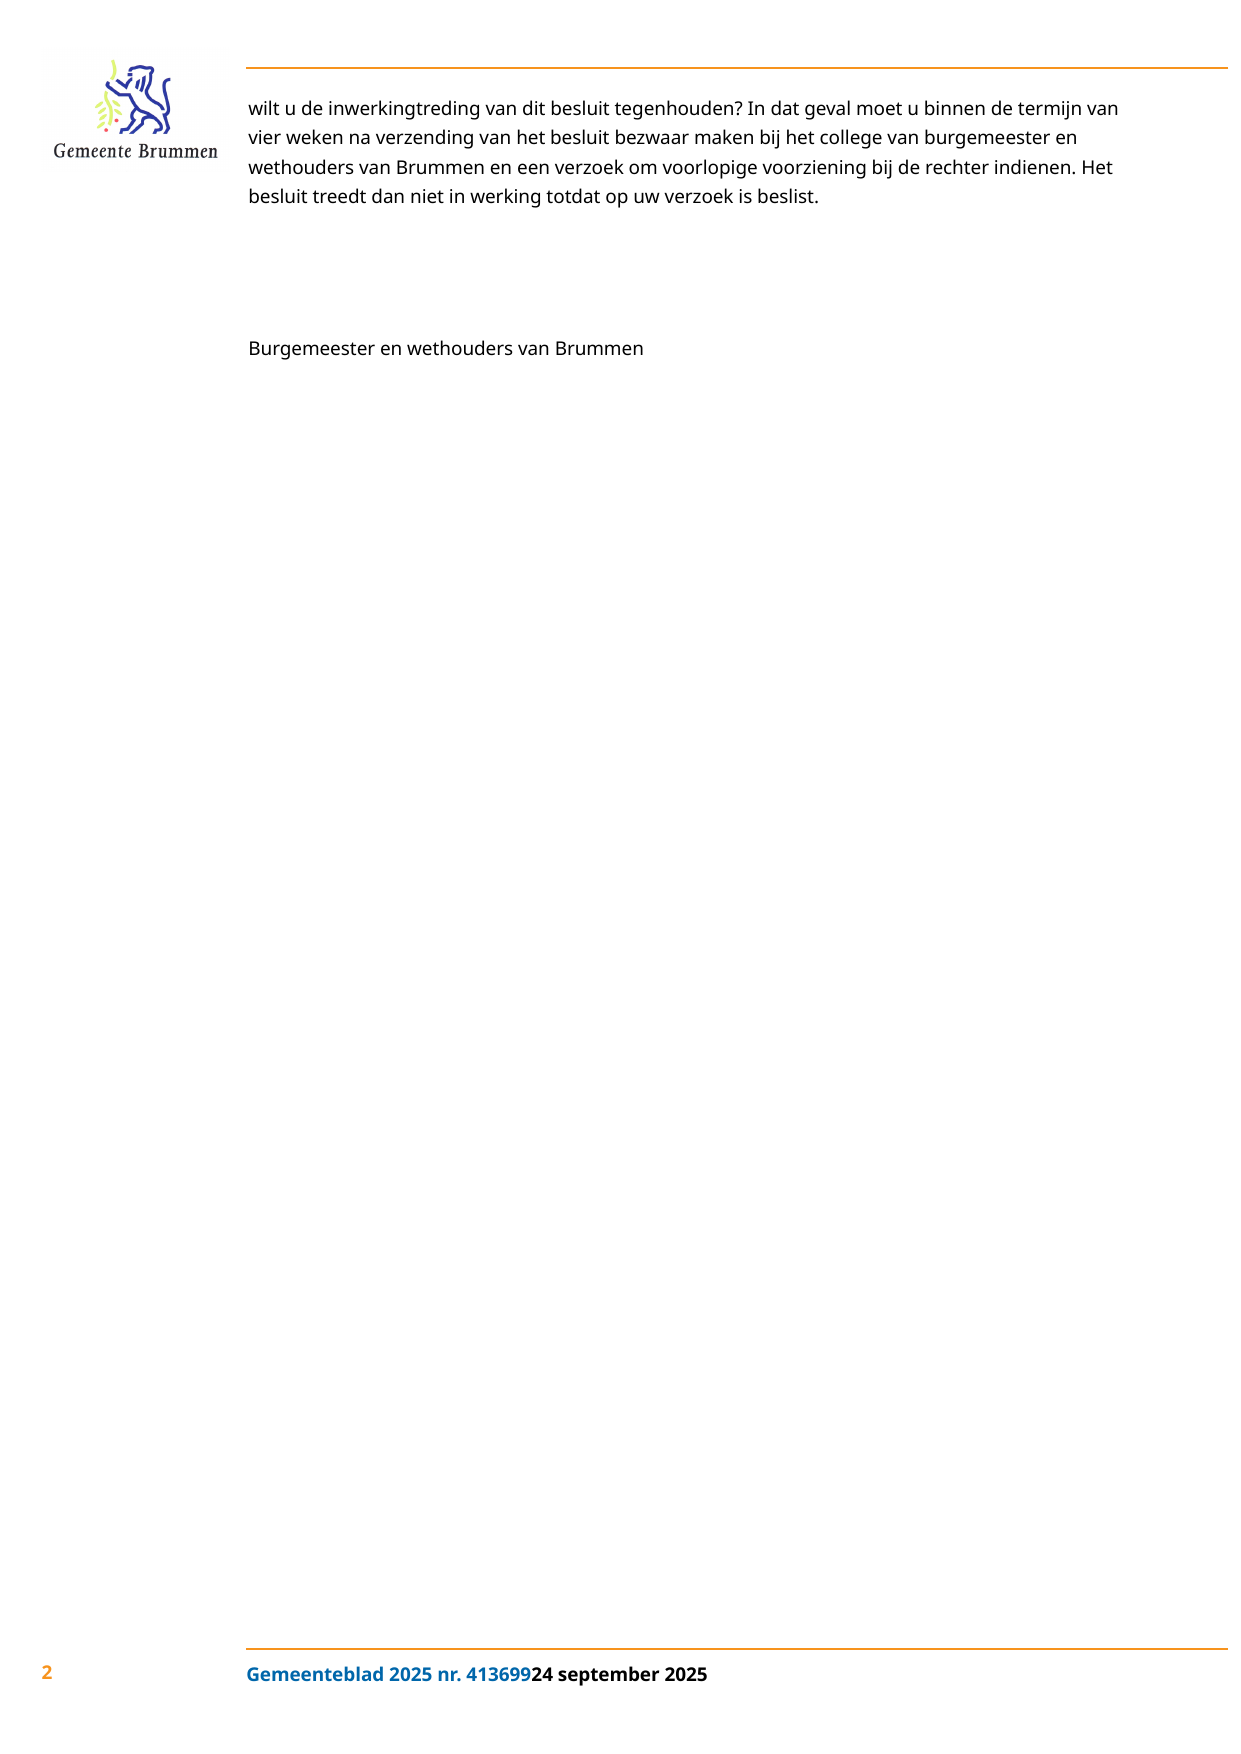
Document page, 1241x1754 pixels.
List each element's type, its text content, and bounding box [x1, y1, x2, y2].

text Burgemeester en wethouders van Brummen [248, 335, 1152, 361]
text wilt u de inwerkingtreding van dit besluit tegenhouden? In dat geval moet u binnen de termijn van vier weken na verzending van het besluit bezwaar maken bij het college van burgemeester en wethouders van Brummen en een verzoek om voorlopige voorziening bij de rechter indienen. Het besluit treedt dan niet in werking totdat op uw verzoek is beslist. [248, 95, 1152, 209]
picture [41, 47, 231, 172]
